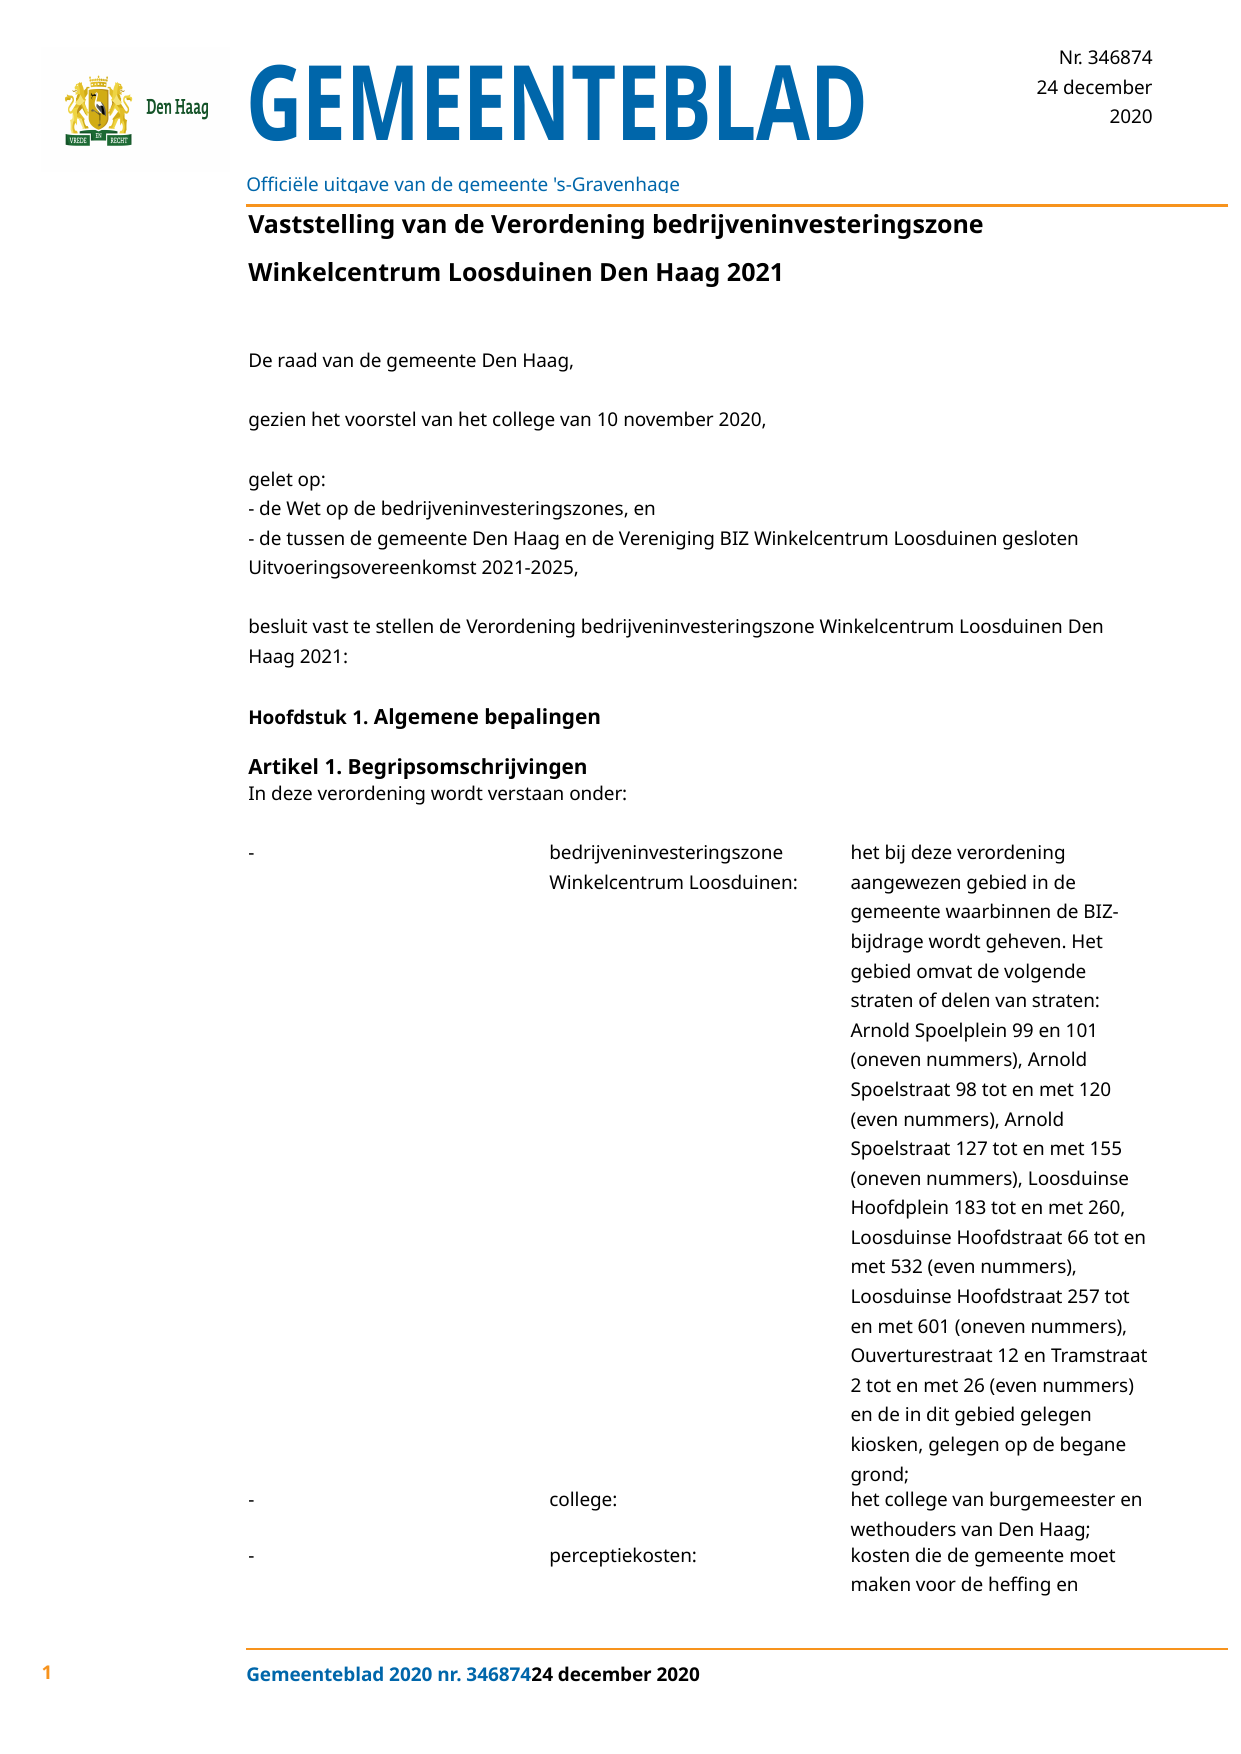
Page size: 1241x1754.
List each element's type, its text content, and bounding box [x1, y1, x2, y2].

text gelet op: [248, 466, 1152, 492]
text gezien het voorstel van het college van 10 november 2020, [248, 407, 1152, 432]
table_cell perceptiekosten: [549, 1542, 850, 1597]
table_header - [248, 840, 549, 1486]
table_cell kosten die de gemeente moet maken voor de heffing en [850, 1542, 1152, 1597]
table_cell - [248, 1542, 549, 1597]
text De raad van de gemeente Den Haag, [248, 347, 1152, 373]
text In deze verordening wordt verstaan onder: [248, 780, 1152, 806]
text besluit vast te stellen de Verordening bedrijveninvesteringszone Winkelcentrum Loosduinen Den Haag 2021: [248, 614, 1152, 669]
text Hoofdstuk 1. Algemene bepalingen [248, 702, 1152, 731]
picture [41, 47, 231, 172]
text Vaststelling van de Verordening bedrijveninvesteringszone Winkelcentrum Loosduinen Den Haag 2021 [248, 207, 1152, 288]
text Artikel 1. Begripsomschrijvingen [248, 752, 1152, 780]
table_cell college: [549, 1486, 850, 1542]
table_cell het college van burgemeester en wethouders van Den Haag; [850, 1486, 1152, 1542]
table_header bedrijveninvesteringszone Winkelcentrum Loosduinen: [549, 840, 850, 1486]
text - de tussen de gemeente Den Haag en de Vereniging BIZ Winkelcentrum Loosduinen gesloten Uitvoeringsovereenkomst 2021-2025, [248, 525, 1152, 580]
text - de Wet op de bedrijveninvesteringszones, en [248, 495, 1152, 521]
table_cell - [248, 1486, 549, 1542]
table_header het bij deze verordening aangewezen gebied in de gemeente waarbinnen de BIZ-bijdrage wordt geheven. Het gebied omvat de volgende straten of delen van straten: Arnold Spoelplein 99 en 101 (oneven nummers), Arnold Spoelstraat 98 tot en met 120 (even nummers), Arnold Spoelstraat 127 tot en met 155 (oneven nummers), Loosduinse Hoofdplein 183 tot en met 260, Loosduinse Hoofdstraat 66 tot en met 532 (even nummers), Loosduinse Hoofdstraat 257 tot en met 601 (oneven nummers), Ouverturestraat 12 en Tramstraat 2 tot en met 26 (even nummers) en de in dit gebied gelegen kiosken, gelegen op de begane grond; [850, 840, 1152, 1486]
